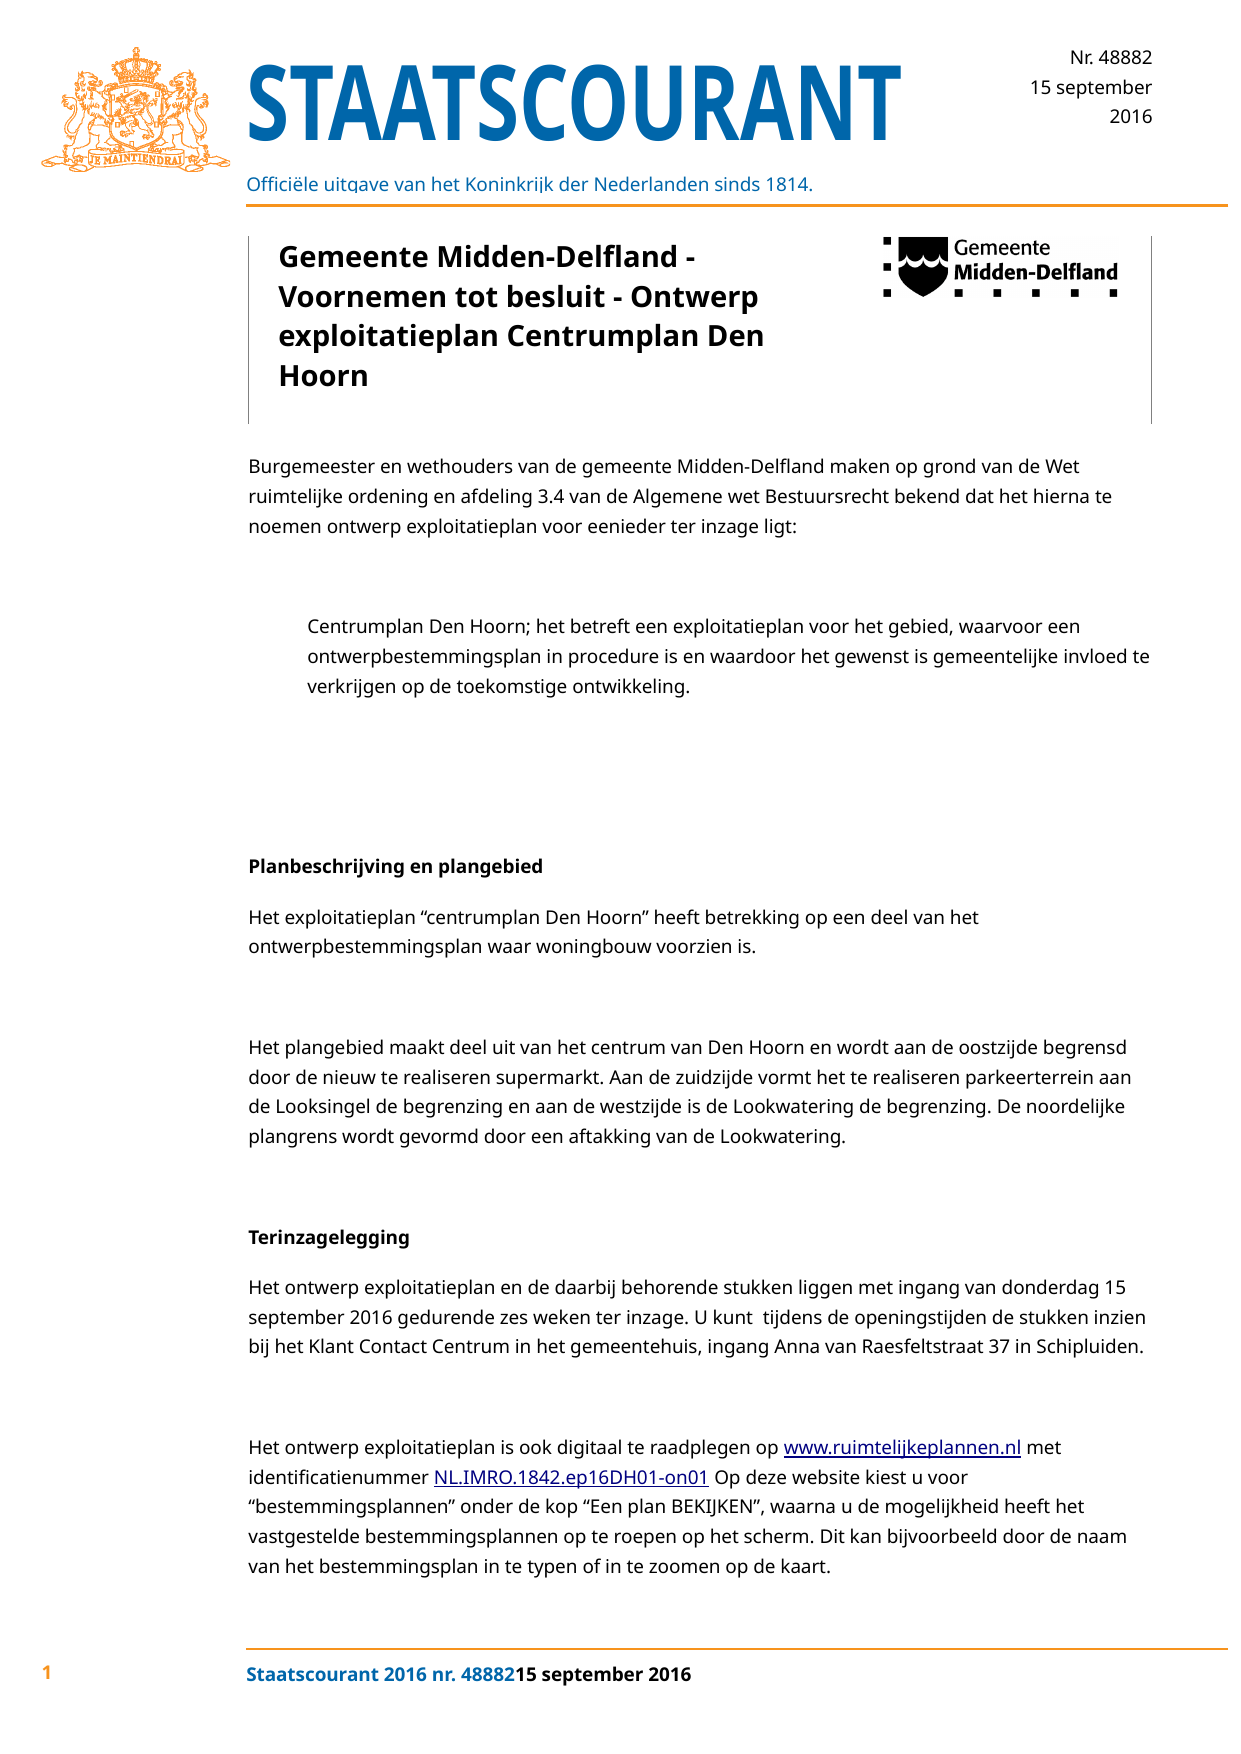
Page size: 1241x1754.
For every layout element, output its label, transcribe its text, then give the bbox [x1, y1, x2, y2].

picture [882, 236, 1119, 298]
text Het ontwerp exploitatieplan is ook digitaal te raadplegen op www.ruimtelijkeplannen.nl met identificatienummer NL.IMRO.1842.ep16DH01-on01 Op deze website kiest u voor “bestemmingsplannen” onder de kop “Een plan BEKIJKEN”, waarna u de mogelijkheid heeft het vastgestelde bestemmingsplannen op te roepen op het scherm. Dit kan bijvoorbeeld door de naam van het bestemmingsplan in te typen of in te zoomen op de kaart. [248, 1434, 1152, 1578]
table_header [850, 236, 1151, 424]
text Burgemeester en wethouders van de gemeente Midden-Delfland maken op grond van de Wet ruimtelijke ordening en afdeling 3.4 van de Algemene wet Bestuursrecht bekend dat het hierna te noemen ontwerp exploitatieplan voor eenieder ter inzage ligt: [248, 454, 1152, 538]
text Het ontwerp exploitatieplan en de daarbij behorende stukken liggen met ingang van donderdag 15 september 2016 gedurende zes weken ter inzage. U kunt tijdens de openingstijden de stukken inzien bij het Klant Contact Centrum in het gemeentehuis, ingang Anna van Raesfeltstraat 37 in Schipluiden. [248, 1274, 1152, 1359]
table_header Gemeente Midden-Delfland - Voornemen tot besluit - Ontwerp exploitatieplan Centrumplan Den Hoorn [249, 236, 850, 424]
text Het exploitatieplan “centrumplan Den Hoorn” heeft betrekking op een deel van het ontwerpbestemmingsplan waar woningbouw voorzien is. [248, 904, 1152, 959]
text Het plangebied maakt deel uit van het centrum van Den Hoorn en wordt aan de oostzijde begrensd door de nieuw te realiseren supermarkt. Aan de zuidzijde vormt het te realiseren parkeerterrein aan de Looksingel de begrenzing en aan de westzijde is de Lookwatering de begrenzing. De noordelijke plangrens wordt gevormd door een aftakking van de Lookwatering. [248, 1034, 1152, 1149]
list Centrumplan Den Hoorn; het betreft een exploitatieplan voor het gebied, waarvoor een ontwerpbestemmingsplan in procedure is en waardoor het gewenst is gemeentelijke invloed te verkrijgen op de toekomstige ontwikkeling. [248, 614, 1152, 698]
picture [41, 47, 231, 172]
text Planbeschrijving en plangebied [248, 854, 1152, 879]
text Terinzagelegging [248, 1224, 1152, 1250]
